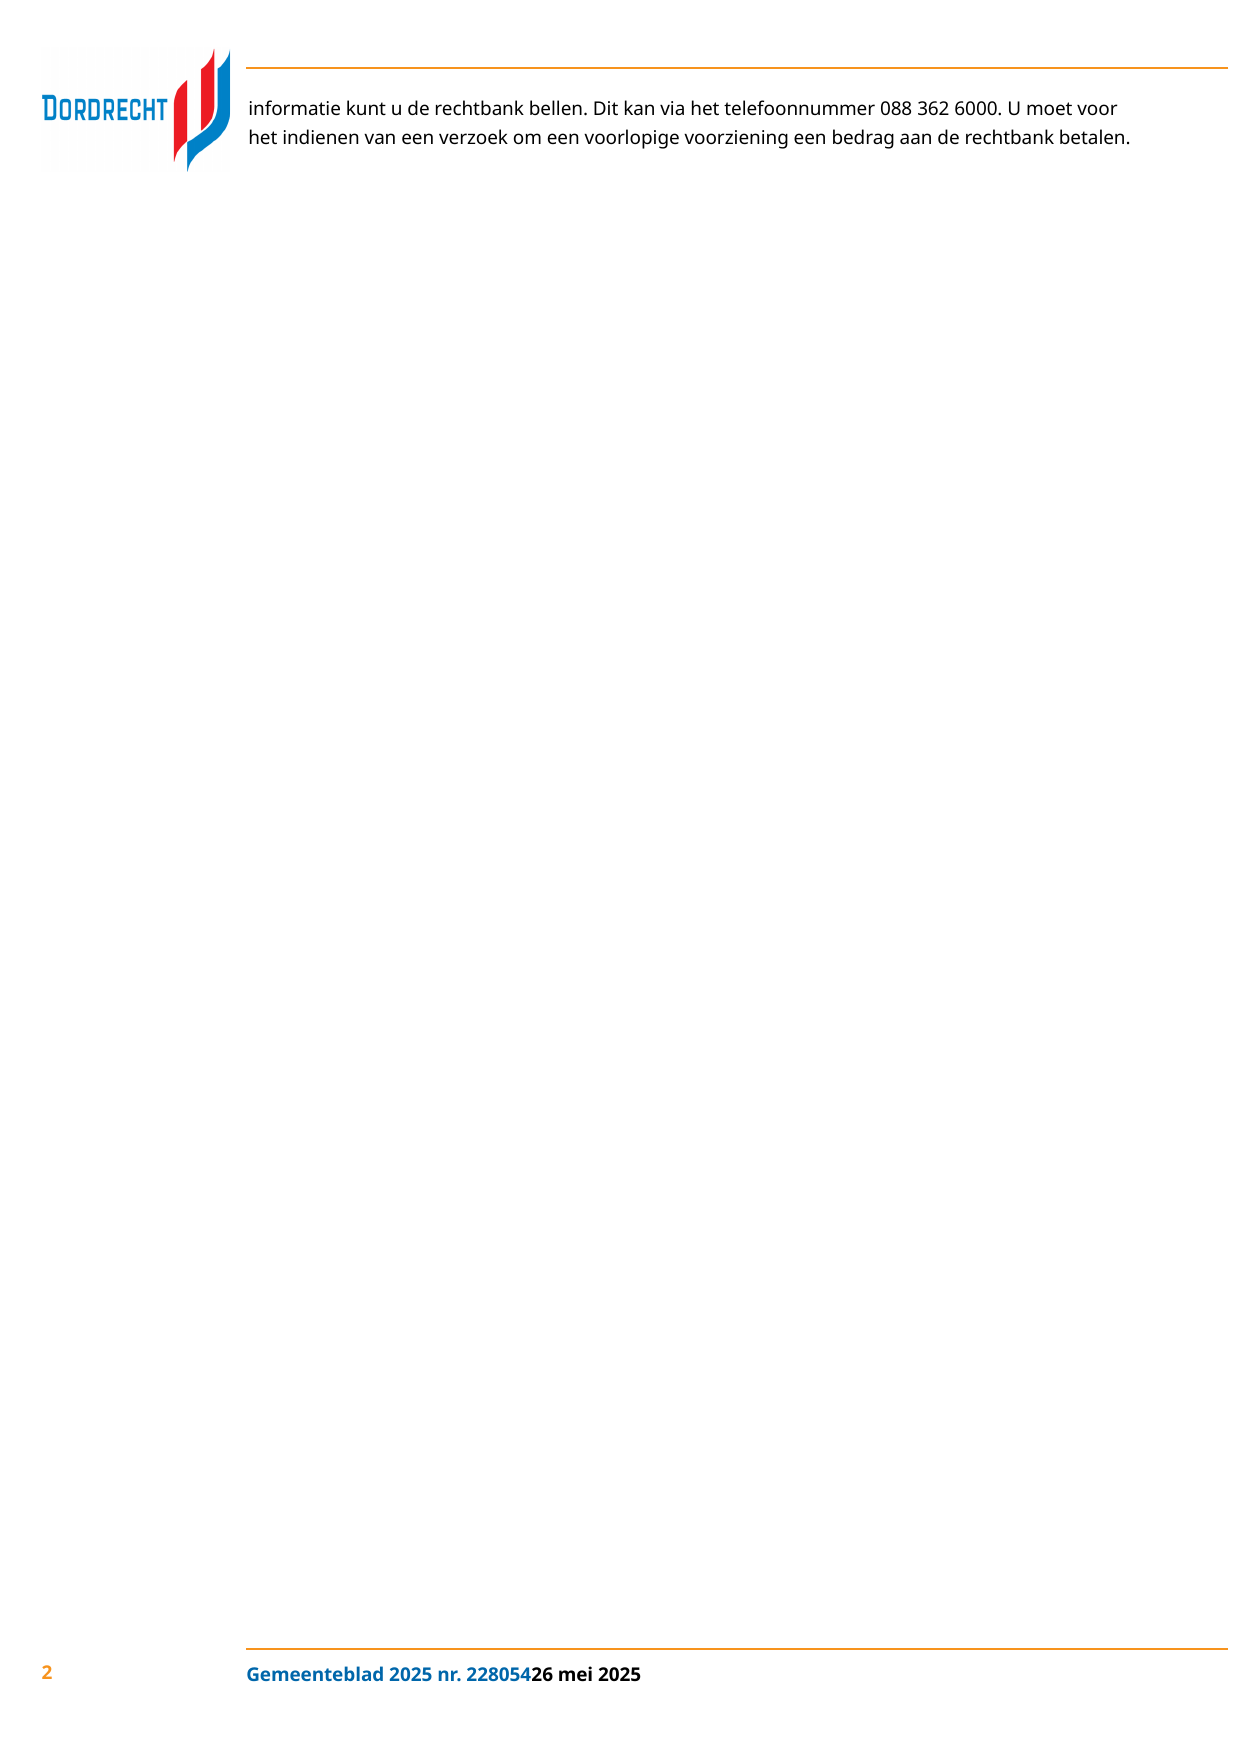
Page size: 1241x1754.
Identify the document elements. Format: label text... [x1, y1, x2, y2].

picture [41, 47, 231, 172]
text informatie kunt u de rechtbank bellen. Dit kan via het telefoonnummer 088 362 6000. U moet voor het indienen van een verzoek om een voorlopige voorziening een bedrag aan de rechtbank betalen. [248, 95, 1152, 150]
